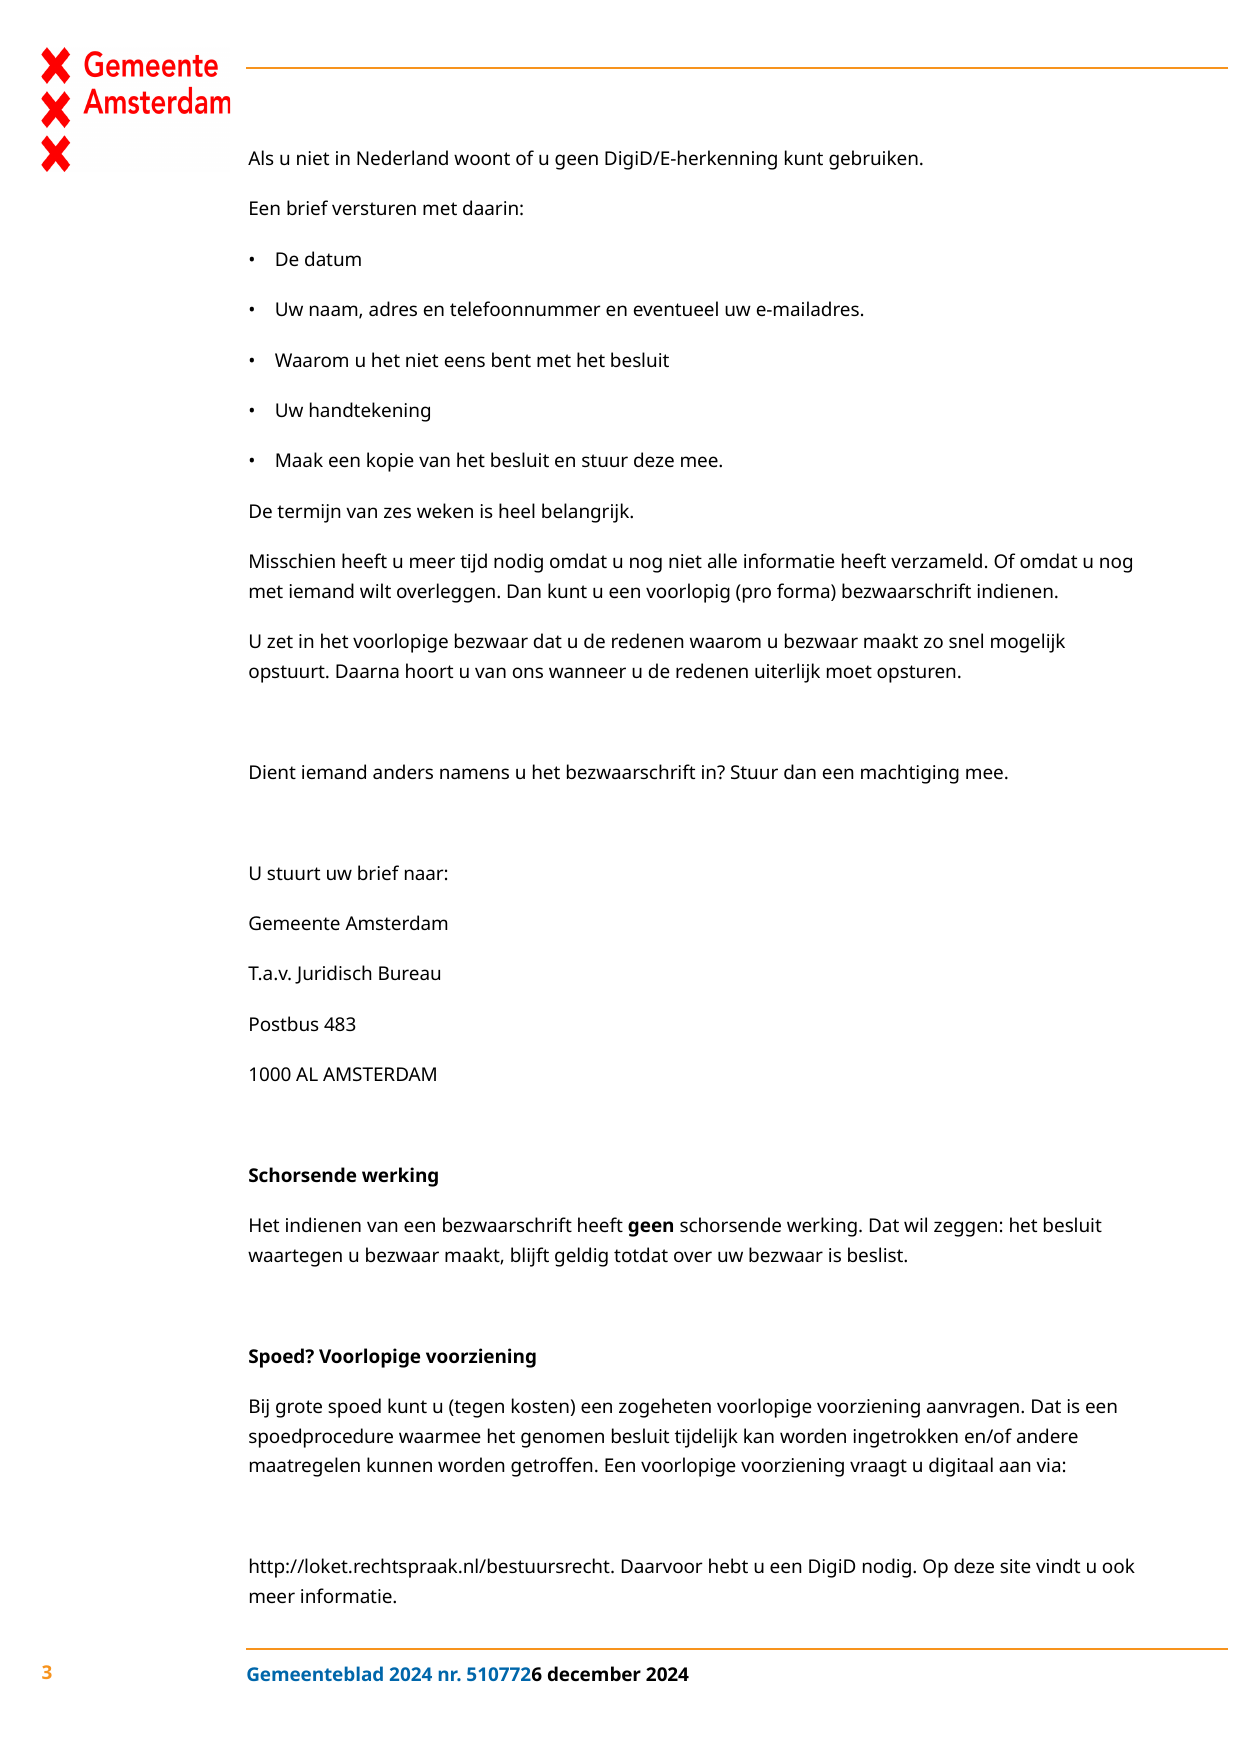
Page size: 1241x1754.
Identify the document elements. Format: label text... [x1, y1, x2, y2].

text Het indienen van een bezwaarschrift heeft geen schorsende werking. Dat wil zeggen: het besluit waartegen u bezwaar maakt, blijft geldig totdat over uw bezwaar is beslist. [248, 1213, 1152, 1268]
text De termijn van zes weken is heel belangrijk. [248, 498, 1152, 524]
text Bij grote spoed kunt u (tegen kosten) een zogeheten voorlopige voorziening aanvragen. Dat is een spoedprocedure waarmee het genomen besluit tijdelijk kan worden ingetrokken en/of andere maatregelen kunnen worden getroffen. Een voorlopige voorziening vraagt u digitaal aan via: [248, 1393, 1152, 1478]
text Spoed? Voorlopige voorziening [248, 1343, 1152, 1369]
text U stuurt uw brief naar: [248, 860, 1152, 886]
text Als u niet in Nederland woont of u geen DigiD/E-herkenning kunt gebruiken. [248, 145, 1152, 171]
text Postbus 483 [248, 1011, 1152, 1037]
picture [41, 47, 231, 172]
text T.a.v. Juridisch Bureau [248, 961, 1152, 986]
text Schorsende werking [248, 1162, 1152, 1188]
text • Waarom u het niet eens bent met het besluit [248, 347, 1152, 373]
text Een brief versturen met daarin: [248, 196, 1152, 221]
text Dient iemand anders namens u het bezwaarschrift in? Stuur dan een machtiging mee. [248, 759, 1152, 785]
text • De datum [248, 246, 1152, 272]
text Gemeente Amsterdam [248, 910, 1152, 936]
text • Maak een kopie van het besluit en stuur deze mee. [248, 448, 1152, 473]
text • Uw handtekening [248, 397, 1152, 423]
text U zet in het voorlopige bezwaar dat u de redenen waarom u bezwaar maakt zo snel mogelijk opstuurt. Daarna hoort u van ons wanneer u de redenen uiterlijk moet opsturen. [248, 628, 1152, 684]
text Misschien heeft u meer tijd nodig omdat u nog niet alle informatie heeft verzameld. Of omdat u nog met iemand wilt overleggen. Dan kunt u een voorlopig (pro forma) bezwaarschrift indienen. [248, 548, 1152, 604]
text • Uw naam, adres en telefoonnummer en eventueel uw e-mailadres. [248, 296, 1152, 322]
text 1000 AL AMSTERDAM [248, 1061, 1152, 1087]
text http://loket.rechtspraak.nl/bestuursrecht. Daarvoor hebt u een DigiD nodig. Op deze site vindt u ook meer informatie. [248, 1553, 1152, 1609]
